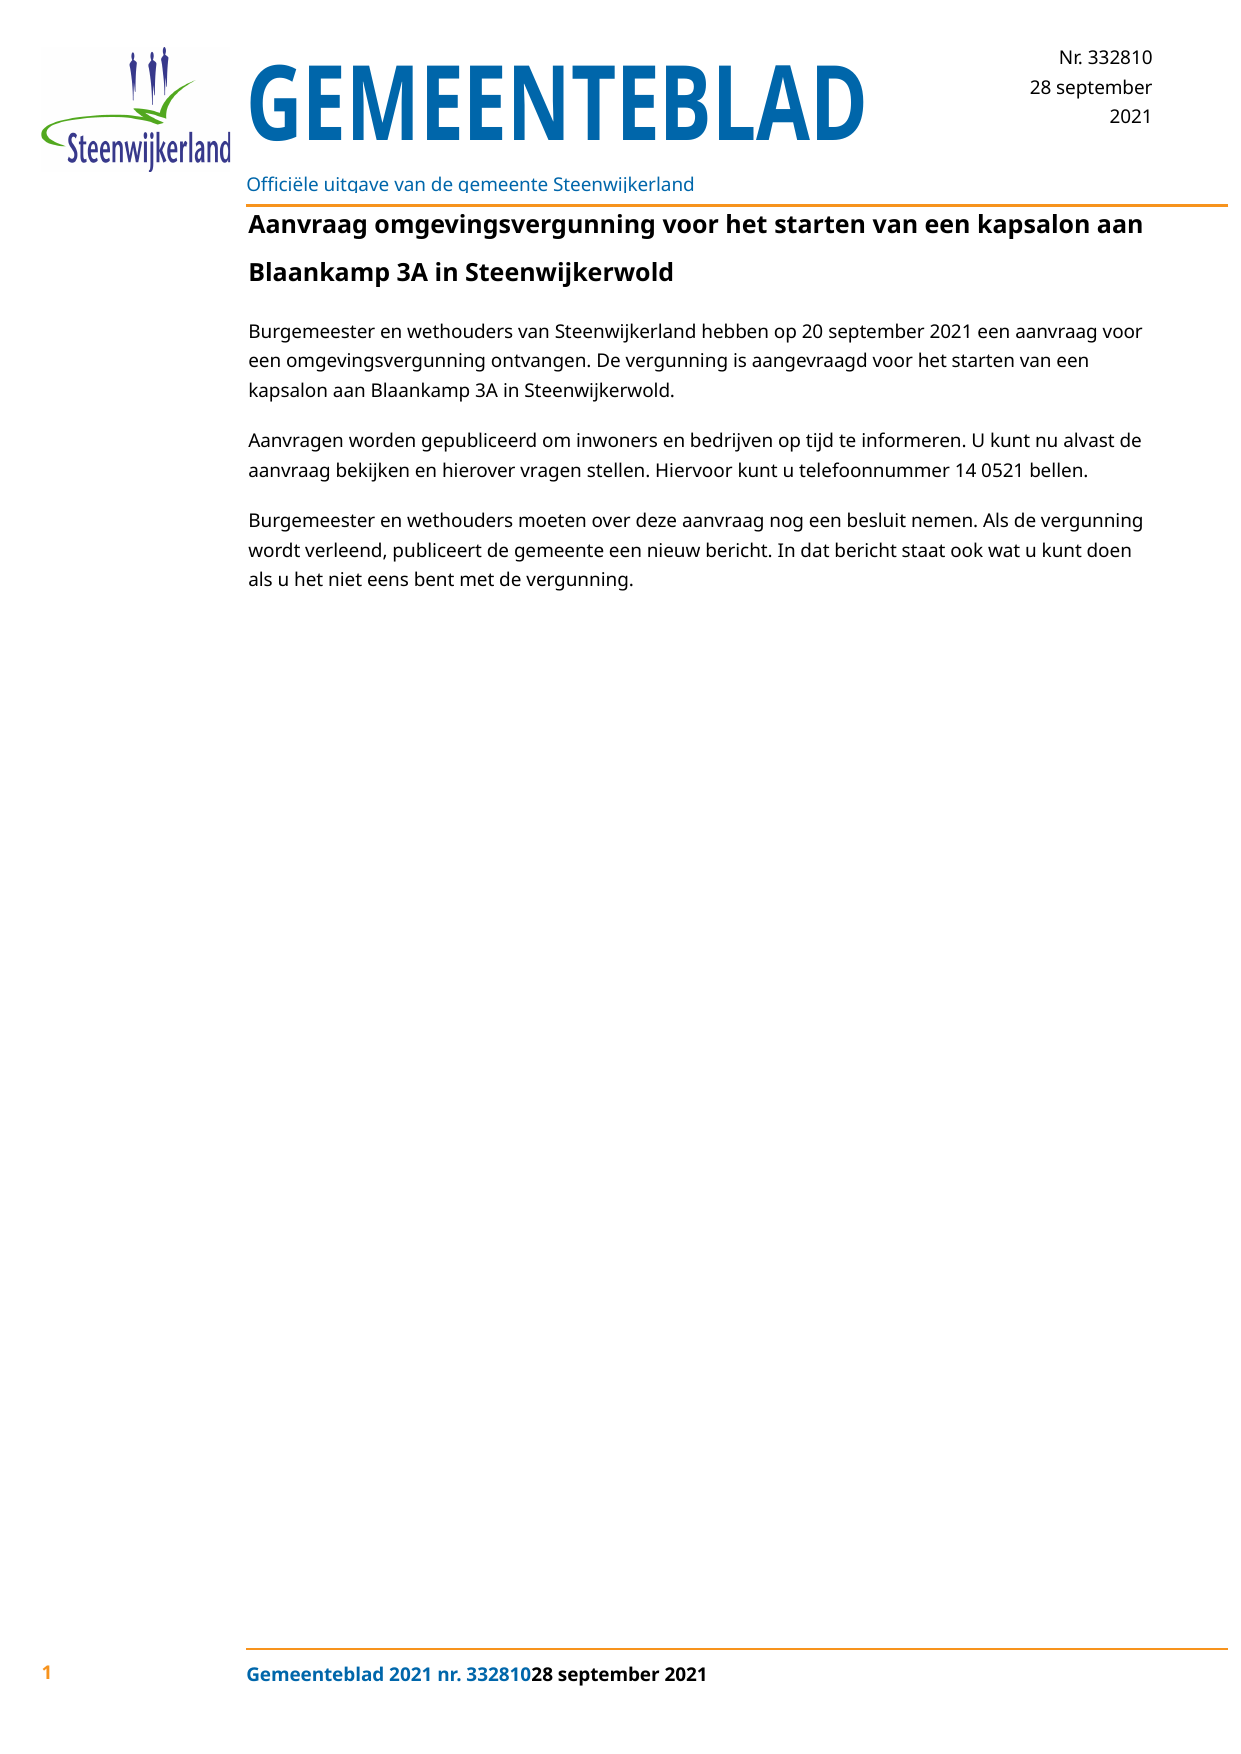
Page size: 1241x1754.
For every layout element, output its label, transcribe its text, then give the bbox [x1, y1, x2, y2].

text Burgemeester en wethouders moeten over deze aanvraag nog een besluit nemen. Als de vergunning wordt verleend, publiceert de gemeente een nieuw bericht. In dat bericht staat ook wat u kunt doen als u het niet eens bent met de vergunning. [248, 507, 1152, 592]
text Aanvraag omgevingsvergunning voor het starten van een kapsalon aan Blaankamp 3A in Steenwijkerwold [248, 207, 1152, 288]
text Aanvragen worden gepubliceerd om inwoners en bedrijven op tijd te informeren. U kunt nu alvast de aanvraag bekijken en hierover vragen stellen. Hiervoor kunt u telefoonnummer 14 0521 bellen. [248, 427, 1152, 483]
text Burgemeester en wethouders van Steenwijkerland hebben op 20 september 2021 een aanvraag voor een omgevingsvergunning ontvangen. De vergunning is aangevraagd voor het starten van een kapsalon aan Blaankamp 3A in Steenwijkerwold. [248, 318, 1152, 403]
picture [41, 47, 231, 172]
